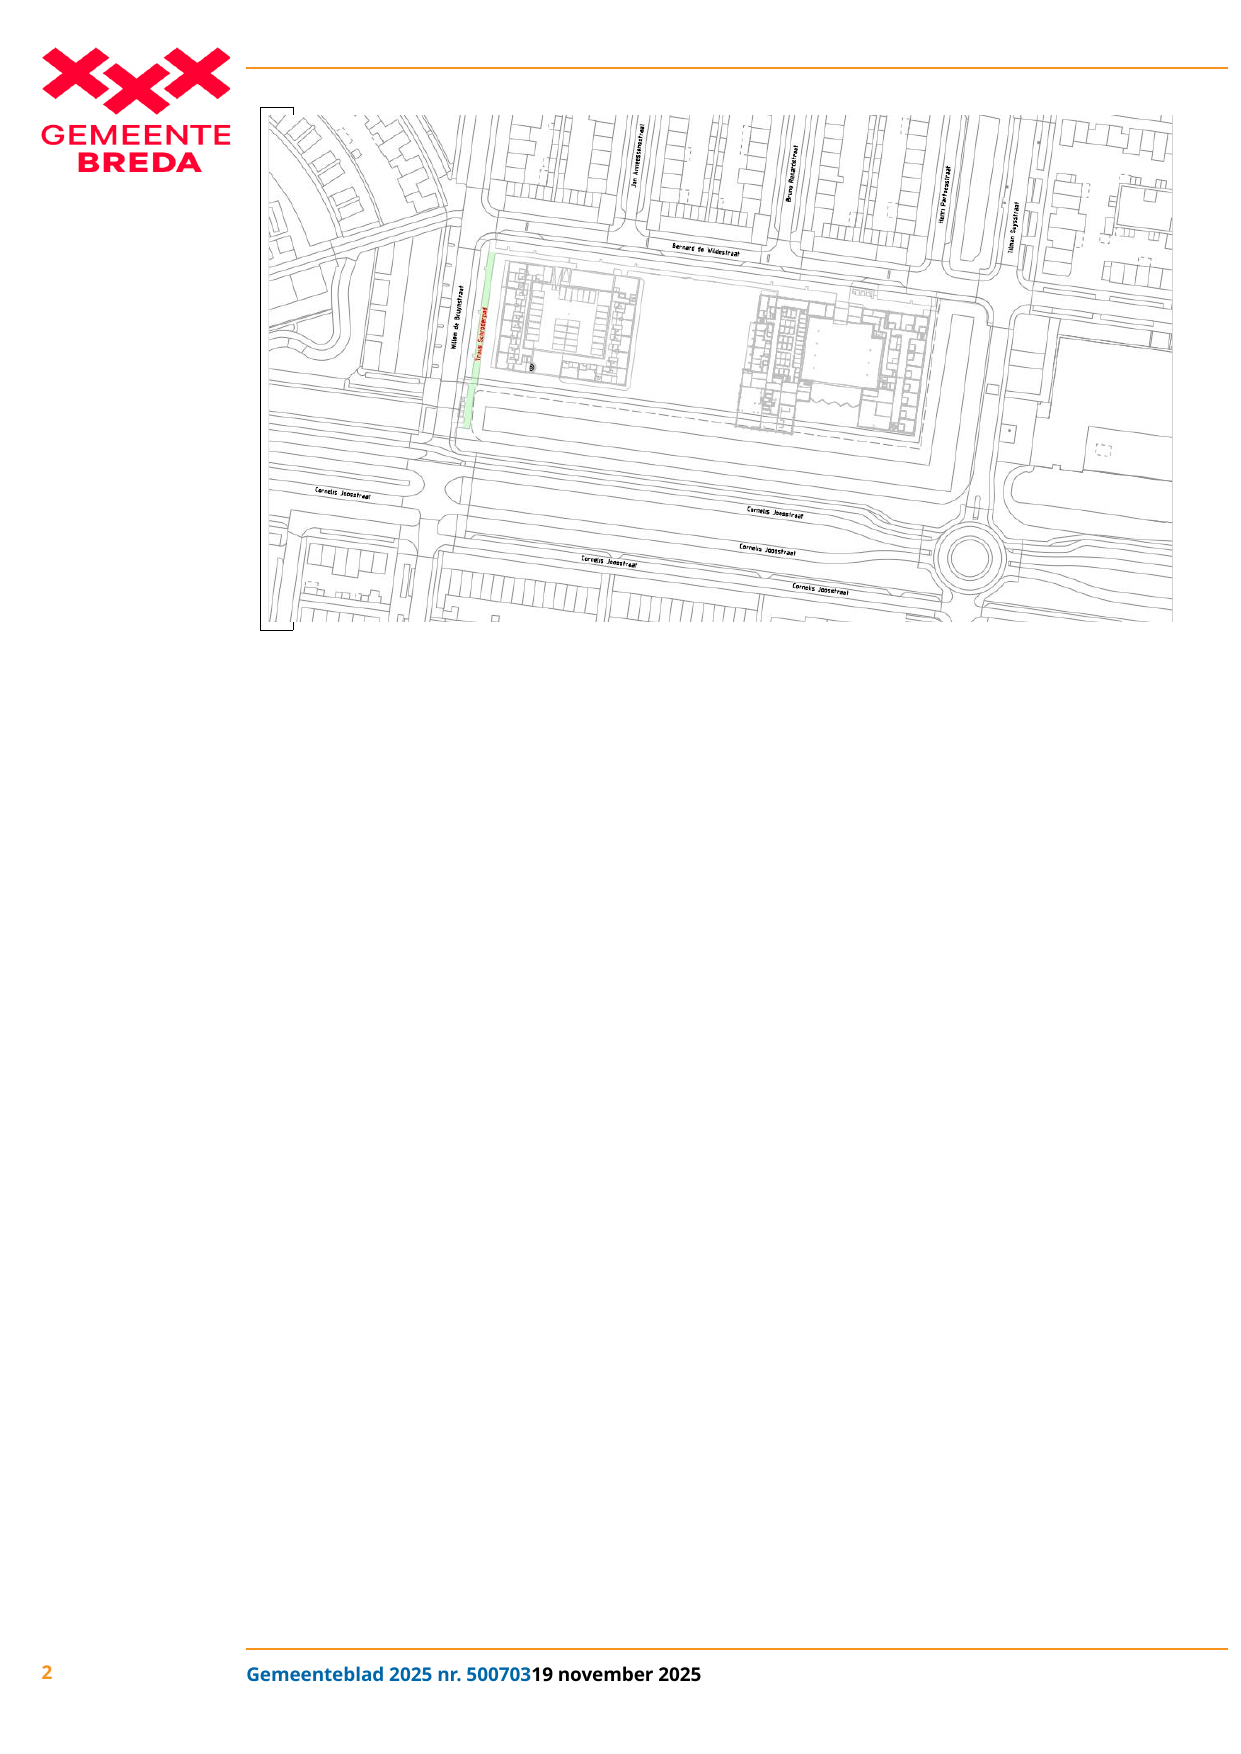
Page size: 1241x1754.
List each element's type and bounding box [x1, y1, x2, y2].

picture [268, 115, 1173, 622]
picture [41, 47, 231, 172]
